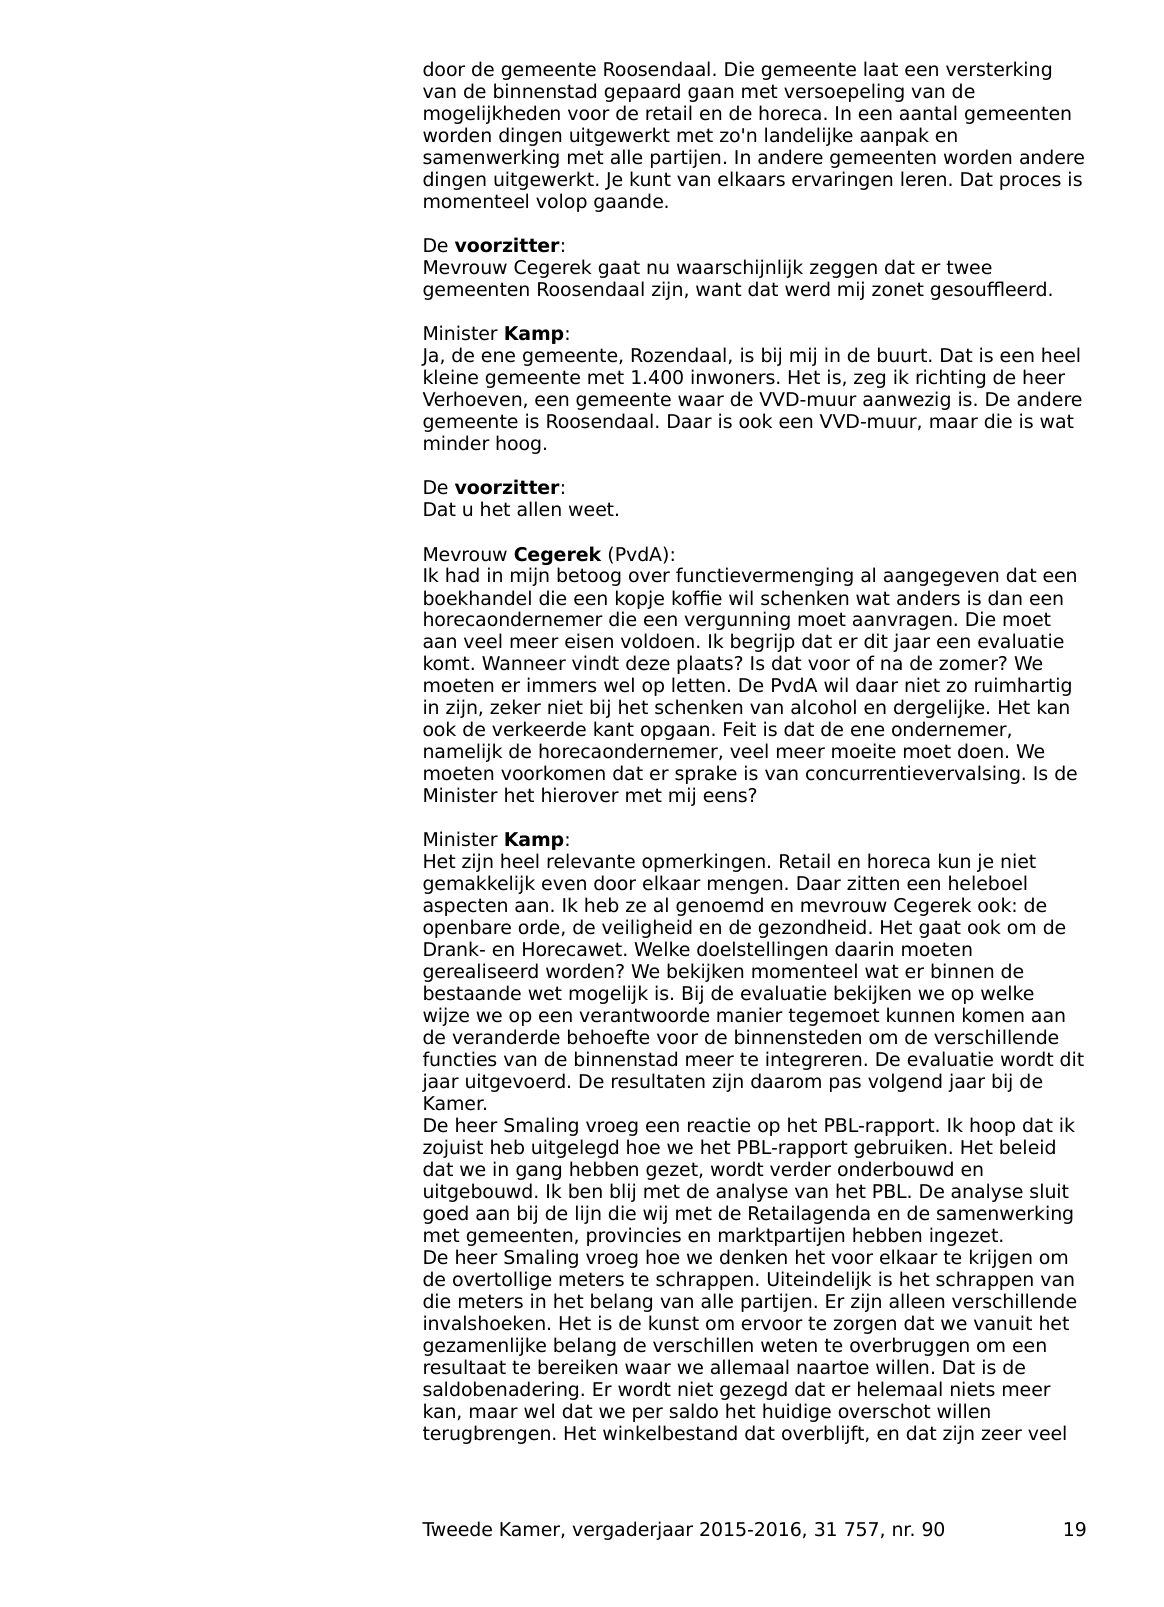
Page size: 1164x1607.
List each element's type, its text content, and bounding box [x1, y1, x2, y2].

text Ja, de ene gemeente, Rozendaal, is bij mij in de buurt. Dat is een heel kleine gemeente met 1.400 inwoners. Het is, zeg ik richting de heer Verhoeven, een gemeente waar de VVD-muur aanwezig is. De andere gemeente is Roosendaal. Daar is ook een VVD-muur, maar die is wat minder hoog. [422, 345, 1087, 455]
text Mevrouw Cegerek gaat nu waarschijnlijk zeggen dat er twee gemeenten Roosendaal zijn, want dat werd mij zonet gesouffleerd. [422, 257, 1087, 301]
text De voorzitter: [422, 477, 1087, 499]
text Ik had in mijn betoog over functievermenging al aangegeven dat een boekhandel die een kopje koffie wil schenken wat anders is dan een horecaondernemer die een vergunning moet aanvragen. Die moet aan veel meer eisen voldoen. Ik begrijp dat er dit jaar een evaluatie komt. Wanneer vindt deze plaats? Is dat voor of na de zomer? We moeten er immers wel op letten. De PvdA wil daar niet zo ruimhartig in zijn, zeker niet bij het schenken van alcohol en dergelijke. Het kan ook de verkeerde kant opgaan. Feit is dat de ene ondernemer, namelijk de horecaondernemer, veel meer moeite moet doen. We moeten voorkomen dat er sprake is van concurrentievervalsing. Is de Minister het hierover met mij eens? [422, 565, 1087, 807]
text door de gemeente Roosendaal. Die gemeente laat een versterking van de binnenstad gepaard gaan met versoepeling van de mogelijkheden voor de retail en de horeca. In een aantal gemeenten worden dingen uitgewerkt met zo'n landelijke aanpak en samenwerking met alle partijen. In andere gemeenten worden andere dingen uitgewerkt. Je kunt van elkaars ervaringen leren. Dat proces is momenteel volop gaande. [422, 59, 1087, 213]
text De voorzitter: [422, 235, 1087, 257]
text Mevrouw Cegerek (PvdA): [422, 543, 1087, 565]
text Het zijn heel relevante opmerkingen. Retail en horeca kun je niet gemakkelijk even door elkaar mengen. Daar zitten een heleboel aspecten aan. Ik heb ze al genoemd en mevrouw Cegerek ook: de openbare orde, de veiligheid en de gezondheid. Het gaat ook om de Drank- en Horecawet. Welke doelstellingen daarin moeten gerealiseerd worden? We bekijken momenteel wat er binnen de bestaande wet mogelijk is. Bij de evaluatie bekijken we op welke wijze we op een verantwoorde manier tegemoet kunnen komen aan de veranderde behoefte voor de binnensteden om de verschillende functies van de binnenstad meer te integreren. De evaluatie wordt dit jaar uitgevoerd. De resultaten zijn daarom pas volgend jaar bij de Kamer. [422, 851, 1087, 1115]
text Dat u het allen weet. [422, 499, 1087, 521]
text De heer Smaling vroeg hoe we denken het voor elkaar te krijgen om de overtollige meters te schrappen. Uiteindelijk is het schrappen van die meters in het belang van alle partijen. Er zijn alleen verschillende invalshoeken. Het is de kunst om ervoor te zorgen dat we vanuit het gezamenlijke belang de verschillen weten te overbruggen om een resultaat te bereiken waar we allemaal naartoe willen. Dat is de saldobenadering. Er wordt niet gezegd dat er helemaal niets meer kan, maar wel dat we per saldo het huidige overschot willen terugbrengen. Het winkelbestand dat overblijft, en dat zijn zeer veel [422, 1247, 1087, 1445]
text De heer Smaling vroeg een reactie op het PBL-rapport. Ik hoop dat ik zojuist heb uitgelegd hoe we het PBL-rapport gebruiken. Het beleid dat we in gang hebben gezet, wordt verder onderbouwd en uitgebouwd. Ik ben blij met de analyse van het PBL. De analyse sluit goed aan bij de lijn die wij met de Retailagenda en de samenwerking met gemeenten, provincies en marktpartijen hebben ingezet. [422, 1115, 1087, 1247]
text Minister Kamp: [422, 829, 1087, 851]
text Minister Kamp: [422, 323, 1087, 345]
